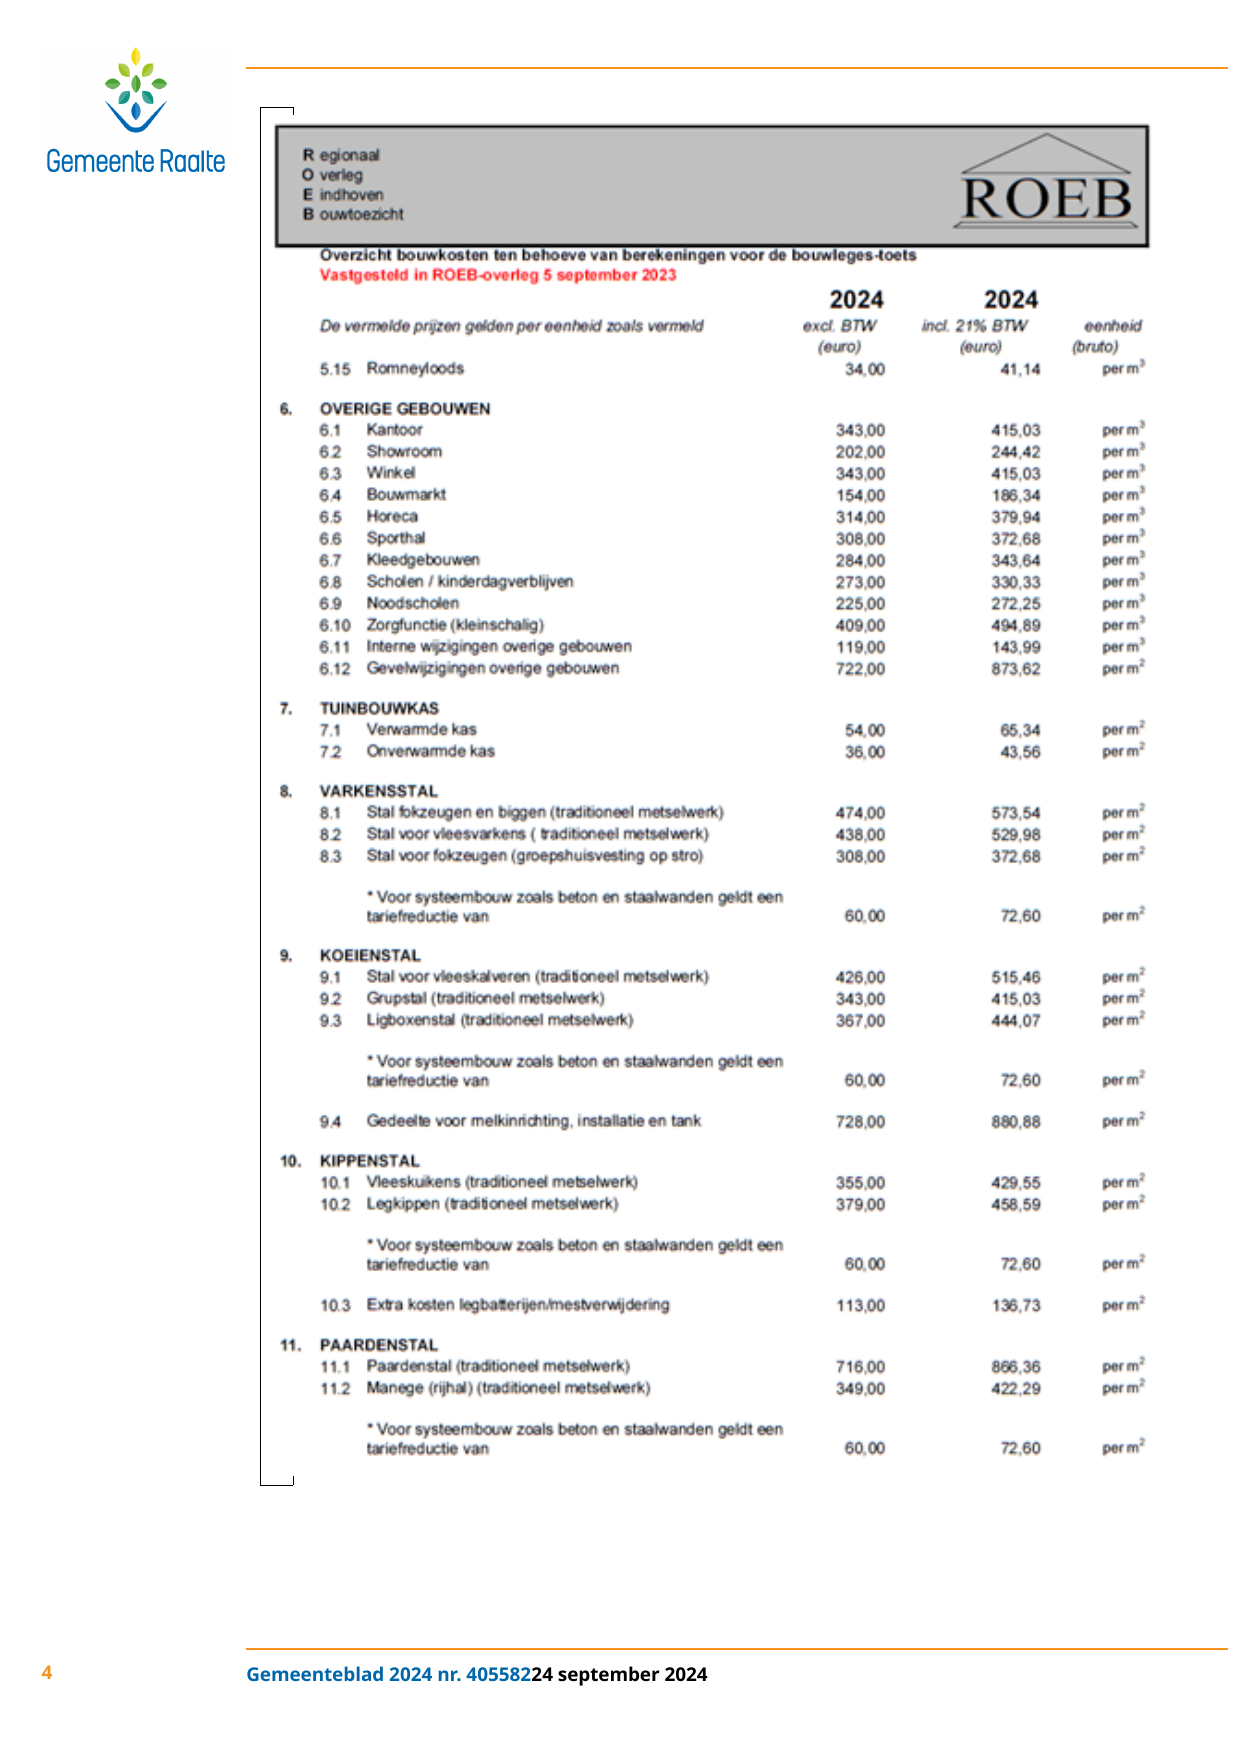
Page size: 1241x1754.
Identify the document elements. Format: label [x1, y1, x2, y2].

picture [41, 47, 231, 172]
picture [268, 115, 1155, 1476]
